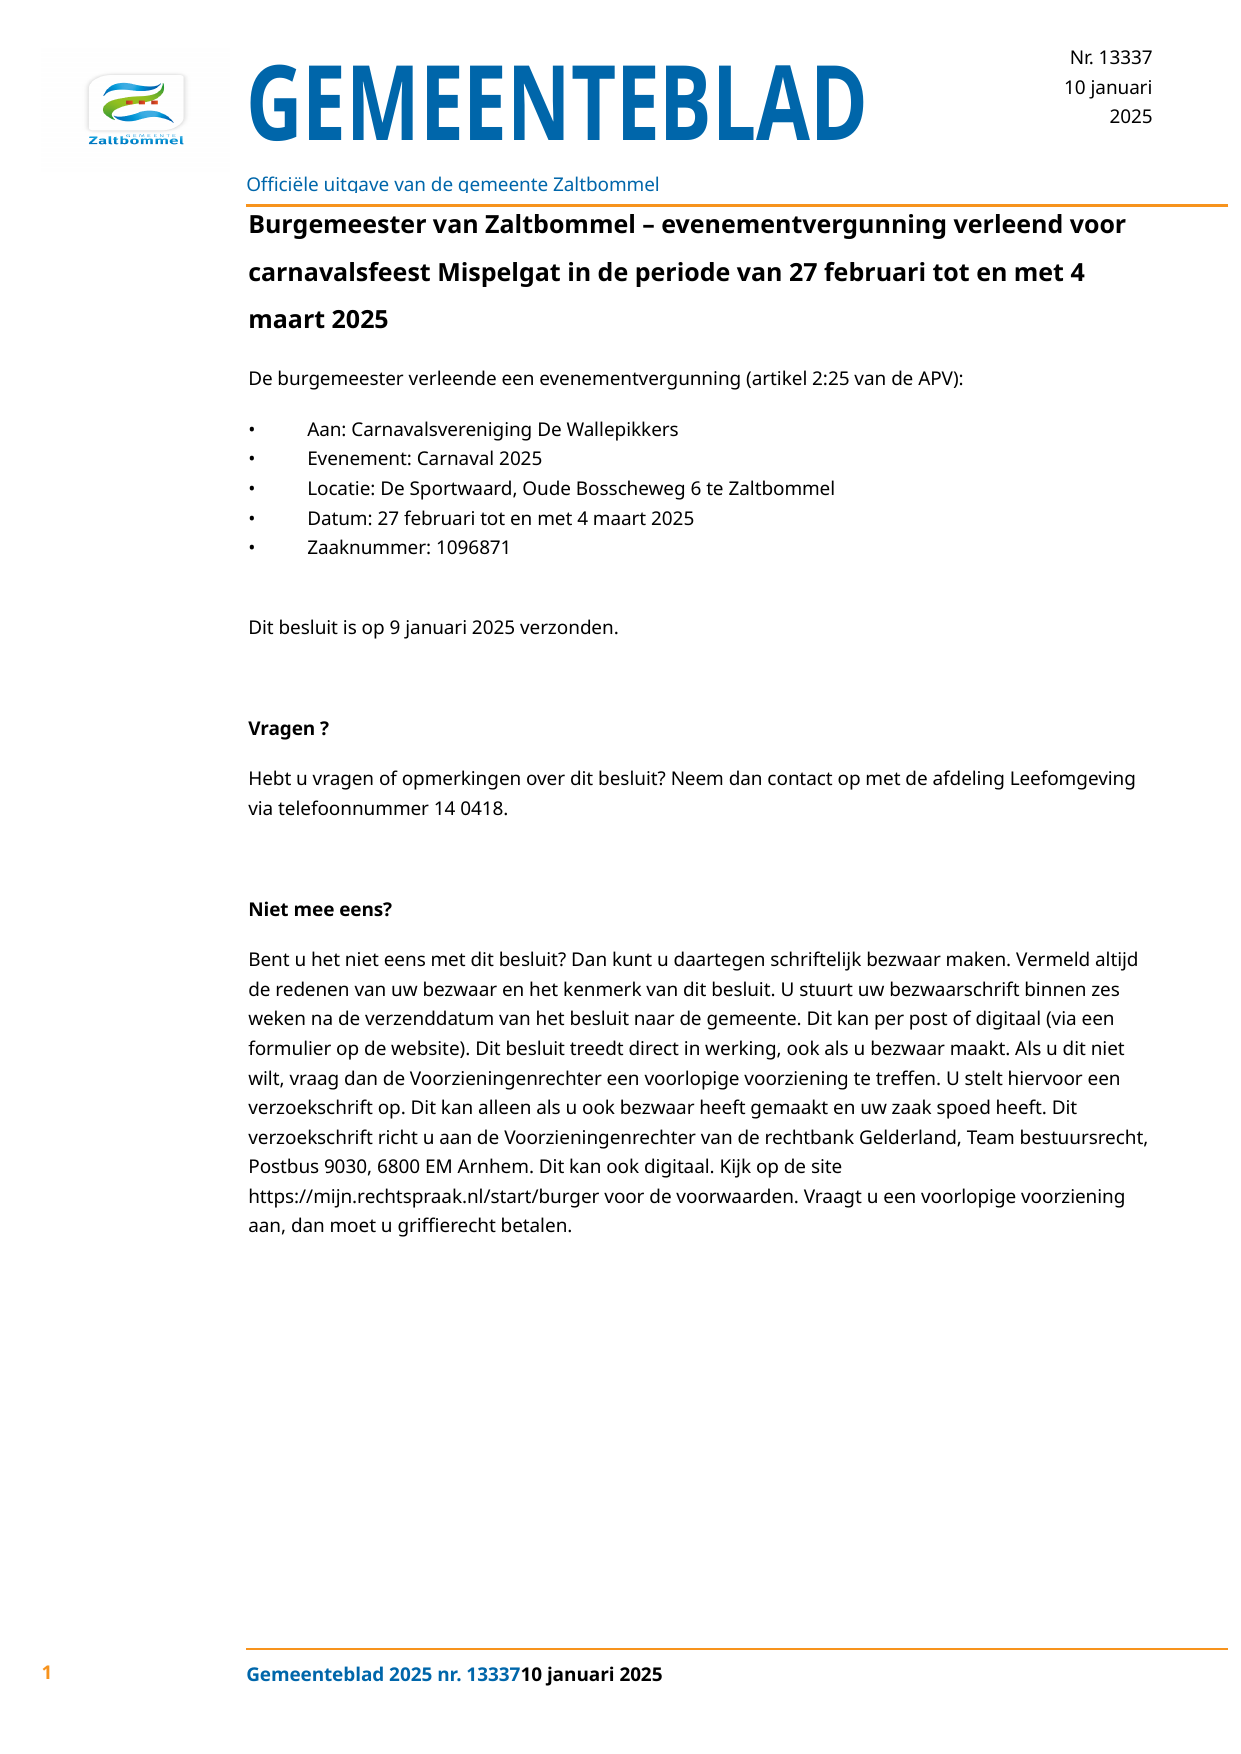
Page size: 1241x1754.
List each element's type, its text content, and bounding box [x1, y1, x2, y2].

text Vragen ? [248, 715, 1152, 741]
list Aan: Carnavalsvereniging De Wallepikkers [248, 416, 1152, 442]
text Burgemeester van Zaltbommel – evenementvergunning verleend voor carnavalsfeest Mispelgat in de periode van 27 februari tot en met 4 maart 2025 [248, 207, 1152, 336]
list Evenement: Carnaval 2025 [248, 446, 1152, 471]
text Bent u het niet eens met dit besluit? Dan kunt u daartegen schriftelijk bezwaar maken. Vermeld altijd de redenen van uw bezwaar en het kenmerk van dit besluit. U stuurt uw bezwaarschrift binnen zes weken na de verzenddatum van het besluit naar de gemeente. Dit kan per post of digitaal (via een formulier op de website). Dit besluit treedt direct in werking, ook als u bezwaar maakt. Als u dit niet wilt, vraag dan de Voorzieningenrechter een voorlopige voorziening te treffen. U stelt hiervoor een verzoekschrift op. Dit kan alleen als u ook bezwaar heeft gemaakt en uw zaak spoed heeft. Dit verzoekschrift richt u aan de Voorzieningenrechter van de rechtbank Gelderland, Team bestuursrecht, Postbus 9030, 6800 EM Arnhem. Dit kan ook digitaal. Kijk op de site https://mijn.rechtspraak.nl/start/burger voor de voorwaarden. Vraagt u een voorlopige voorziening aan, dan moet u griffierecht betalen. [248, 946, 1152, 1238]
text Dit besluit is op 9 januari 2025 verzonden. [248, 614, 1152, 640]
list Locatie: De Sportwaard, Oude Bosscheweg 6 te Zaltbommel [248, 475, 1152, 501]
text Niet mee eens? [248, 896, 1152, 922]
text Hebt u vragen of opmerkingen over dit besluit? Neem dan contact op met de afdeling Leefomgeving via telefoonnummer 14 0418. [248, 766, 1152, 821]
text De burgemeester verleende een evenementvergunning (artikel 2:25 van de APV): [248, 366, 1152, 391]
picture [41, 47, 231, 172]
list Datum: 27 februari tot en met 4 maart 2025 [248, 505, 1152, 530]
list Zaaknummer: 1096871 [248, 534, 1152, 560]
